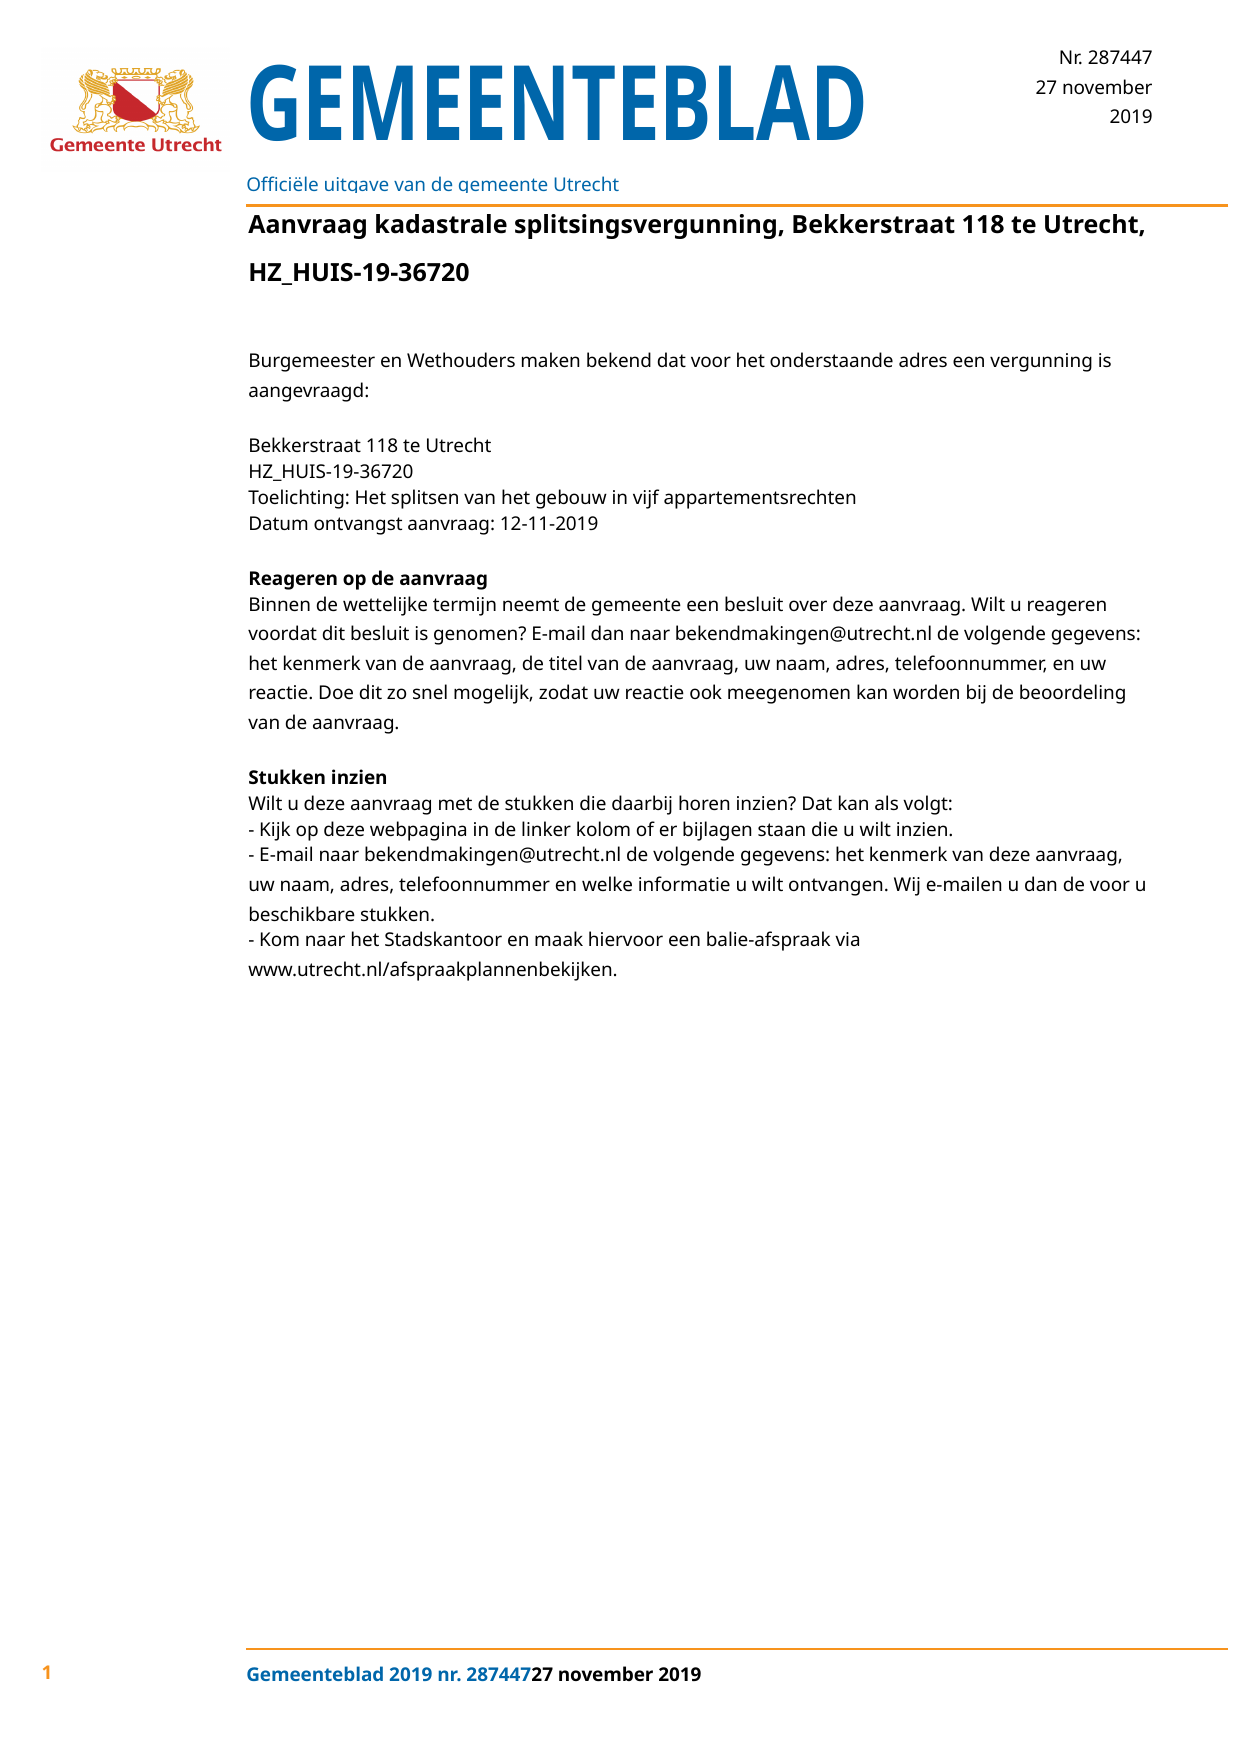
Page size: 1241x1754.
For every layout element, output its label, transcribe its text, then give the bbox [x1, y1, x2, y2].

picture [41, 47, 231, 172]
table_cell Binnen de wettelijke termijn neemt de gemeente een besluit over deze aanvraag. Wilt u reageren voordat dit besluit is genomen? E-mail dan naar bekendmakingen@utrecht.nl de volgende gegevens: het kenmerk van de aanvraag, de titel van de aanvraag, uw naam, adres, telefoonnummer, en uw reactie. Doe dit zo snel mogelijk, zodat uw reactie ook meegenomen kan worden bij de beoordeling van de aanvraag. [248, 591, 1152, 764]
table_cell HZ_HUIS-19-36720 [248, 458, 1152, 484]
table_cell Toelichting: Het splitsen van het gebouw in vijf appartementsrechten [248, 484, 1152, 510]
table_cell Stukken inzien [248, 764, 1152, 790]
table_cell Bekkerstraat 118 te Utrecht [248, 433, 1152, 458]
table_cell Reageren op de aanvraag [248, 565, 1152, 591]
text Aanvraag kadastrale splitsingsvergunning, Bekkerstraat 118 te Utrecht, HZ_HUIS-19-36720 [248, 207, 1152, 288]
table_cell Wilt u deze aanvraag met de stukken die daarbij horen inzien? Dat kan als volgt: [248, 790, 1152, 816]
table_cell [248, 982, 1152, 1007]
table_cell - Kom naar het Stadskantoor en maak hiervoor een balie-afspraak via www.utrecht.nl/afspraakplannenbekijken. [248, 926, 1152, 982]
table_cell Datum ontvangst aanvraag: 12-11-2019 [248, 510, 1152, 565]
table_cell - E-mail naar bekendmakingen@utrecht.nl de volgende gegevens: het kenmerk van deze aanvraag, uw naam, adres, telefoonnummer en welke informatie u wilt ontvangen. Wij e-mailen u dan de voor u beschikbare stukken. [248, 842, 1152, 926]
table_header Burgemeester en Wethouders maken bekend dat voor het onderstaande adres een vergunning is aangevraagd: [248, 348, 1152, 432]
table_cell - Kijk op deze webpagina in de linker kolom of er bijlagen staan die u wilt inzien. [248, 816, 1152, 842]
